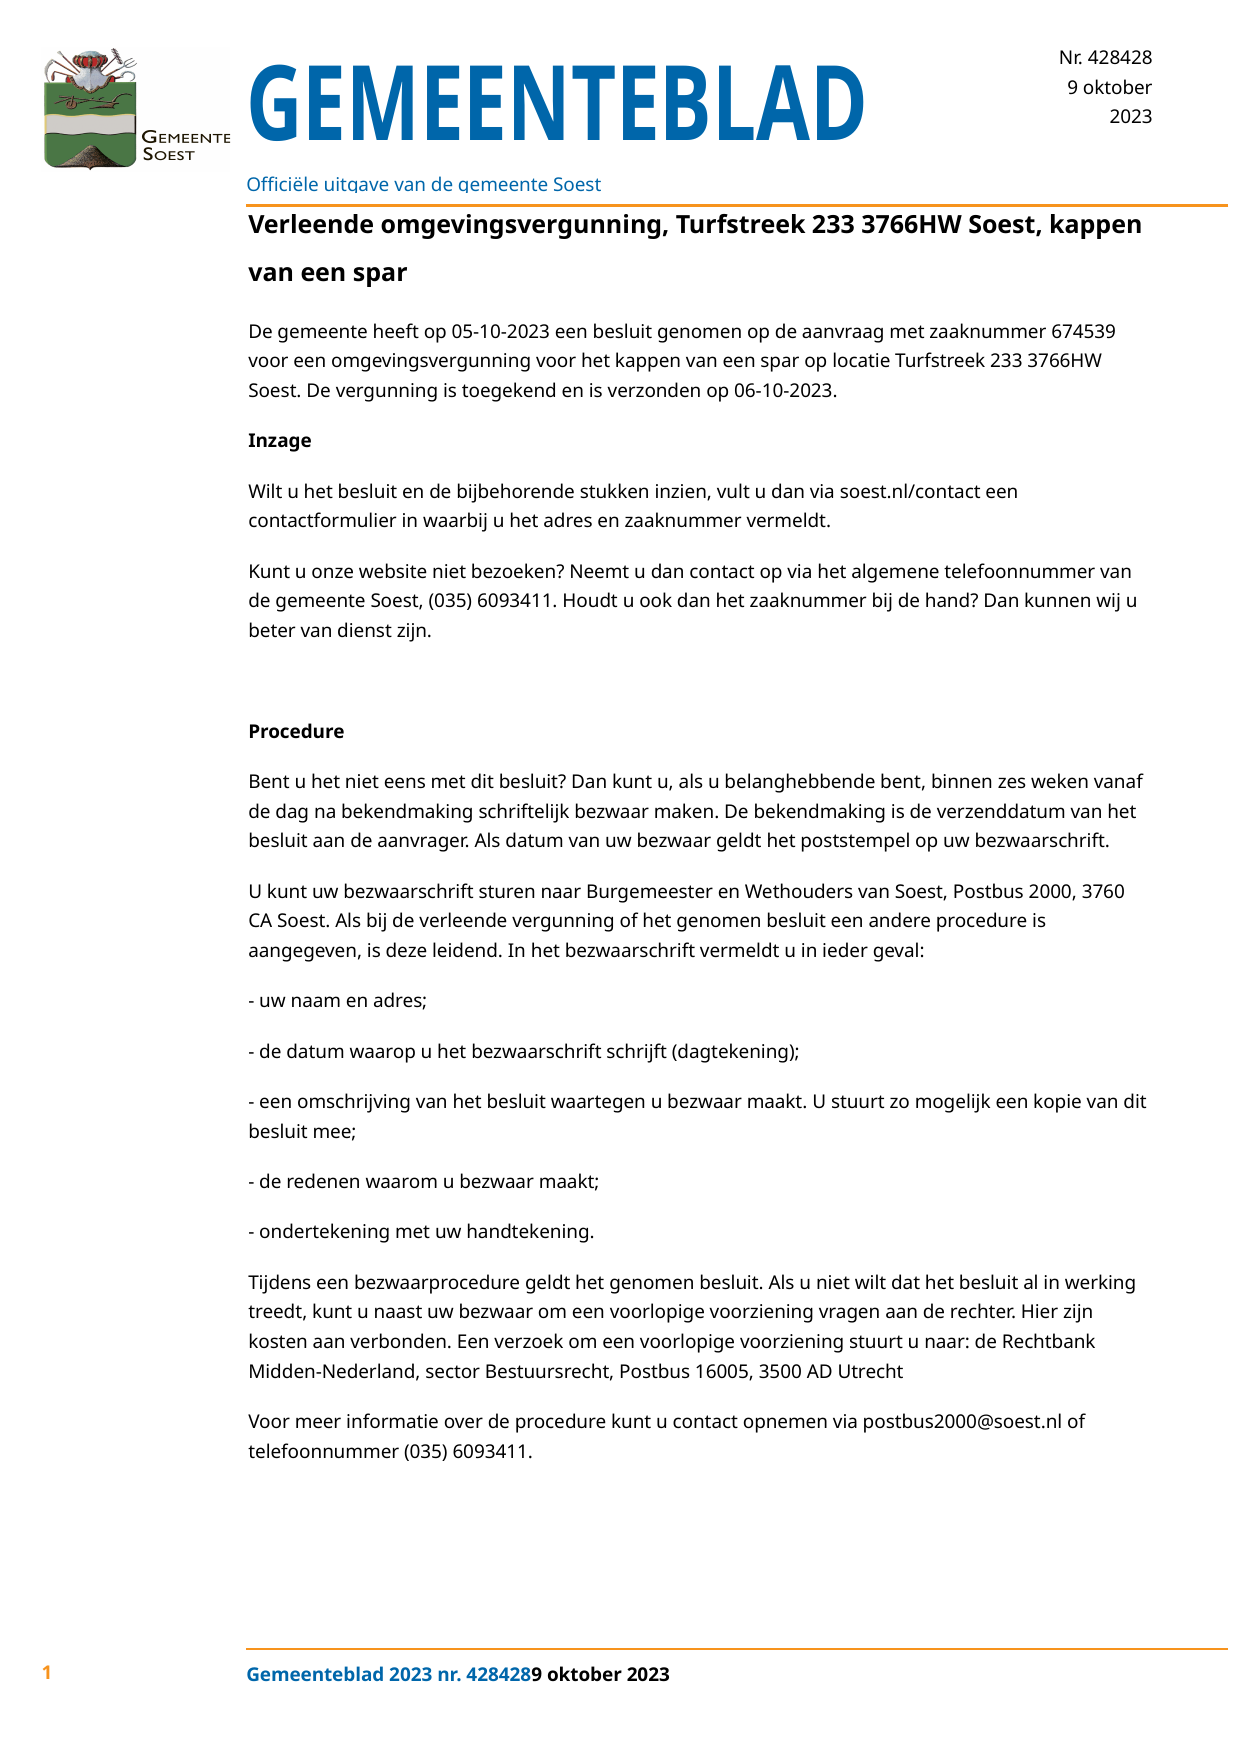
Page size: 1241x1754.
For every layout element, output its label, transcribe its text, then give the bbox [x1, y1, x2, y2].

text Tijdens een bezwaarprocedure geldt het genomen besluit. Als u niet wilt dat het besluit al in werking treedt, kunt u naast uw bezwaar om een voorlopige voorziening vragen aan de rechter. Hier zijn kosten aan verbonden. Een verzoek om een voorlopige voorziening stuurt u naar: de Rechtbank Midden-Nederland, sector Bestuursrecht, Postbus 16005, 3500 AD Utrecht [248, 1269, 1152, 1384]
text - de redenen waarom u bezwaar maakt; [248, 1168, 1152, 1194]
text - ondertekening met uw handtekening. [248, 1219, 1152, 1244]
text Verleende omgevingsvergunning, Turfstreek 233 3766HW Soest, kappen van een spar [248, 207, 1152, 288]
text Voor meer informatie over de procedure kunt u contact opnemen via postbus2000@soest.nl of telefoonnummer (035) 6093411. [248, 1408, 1152, 1464]
text U kunt uw bezwaarschrift sturen naar Burgemeester en Wethouders van Soest, Postbus 2000, 3760 CA Soest. Als bij de verleende vergunning of het genomen besluit een andere procedure is aangegeven, is deze leidend. In het bezwaarschrift vermeldt u in ieder geval: [248, 878, 1152, 963]
text De gemeente heeft op 05-10-2023 een besluit genomen op de aanvraag met zaaknummer 674539 voor een omgevingsvergunning voor het kappen van een spar op locatie Turfstreek 233 3766HW Soest. De vergunning is toegekend en is verzonden op 06-10-2023. [248, 318, 1152, 403]
text Wilt u het besluit en de bijbehorende stukken inzien, vult u dan via soest.nl/contact een contactformulier in waarbij u het adres en zaaknummer vermeldt. [248, 478, 1152, 533]
picture [41, 47, 231, 172]
text Bent u het niet eens met dit besluit? Dan kunt u, als u belanghebbende bent, binnen zes weken vanaf de dag na bekendmaking schriftelijk bezwaar maken. De bekendmaking is de verzenddatum van het besluit aan de aanvrager. Als datum van uw bezwaar geldt het poststempel op uw bezwaarschrift. [248, 768, 1152, 853]
text - een omschrijving van het besluit waartegen u bezwaar maakt. U stuurt zo mogelijk een kopie van dit besluit mee; [248, 1088, 1152, 1144]
text Procedure [248, 718, 1152, 744]
text - de datum waarop u het bezwaarschrift schrijft (dagtekening); [248, 1038, 1152, 1064]
text - uw naam en adres; [248, 987, 1152, 1013]
text Inzage [248, 427, 1152, 453]
text Kunt u onze website niet bezoeken? Neemt u dan contact op via het algemene telefoonnummer van de gemeente Soest, (035) 6093411. Houdt u ook dan het zaaknummer bij de hand? Dan kunnen wij u beter van dienst zijn. [248, 558, 1152, 643]
